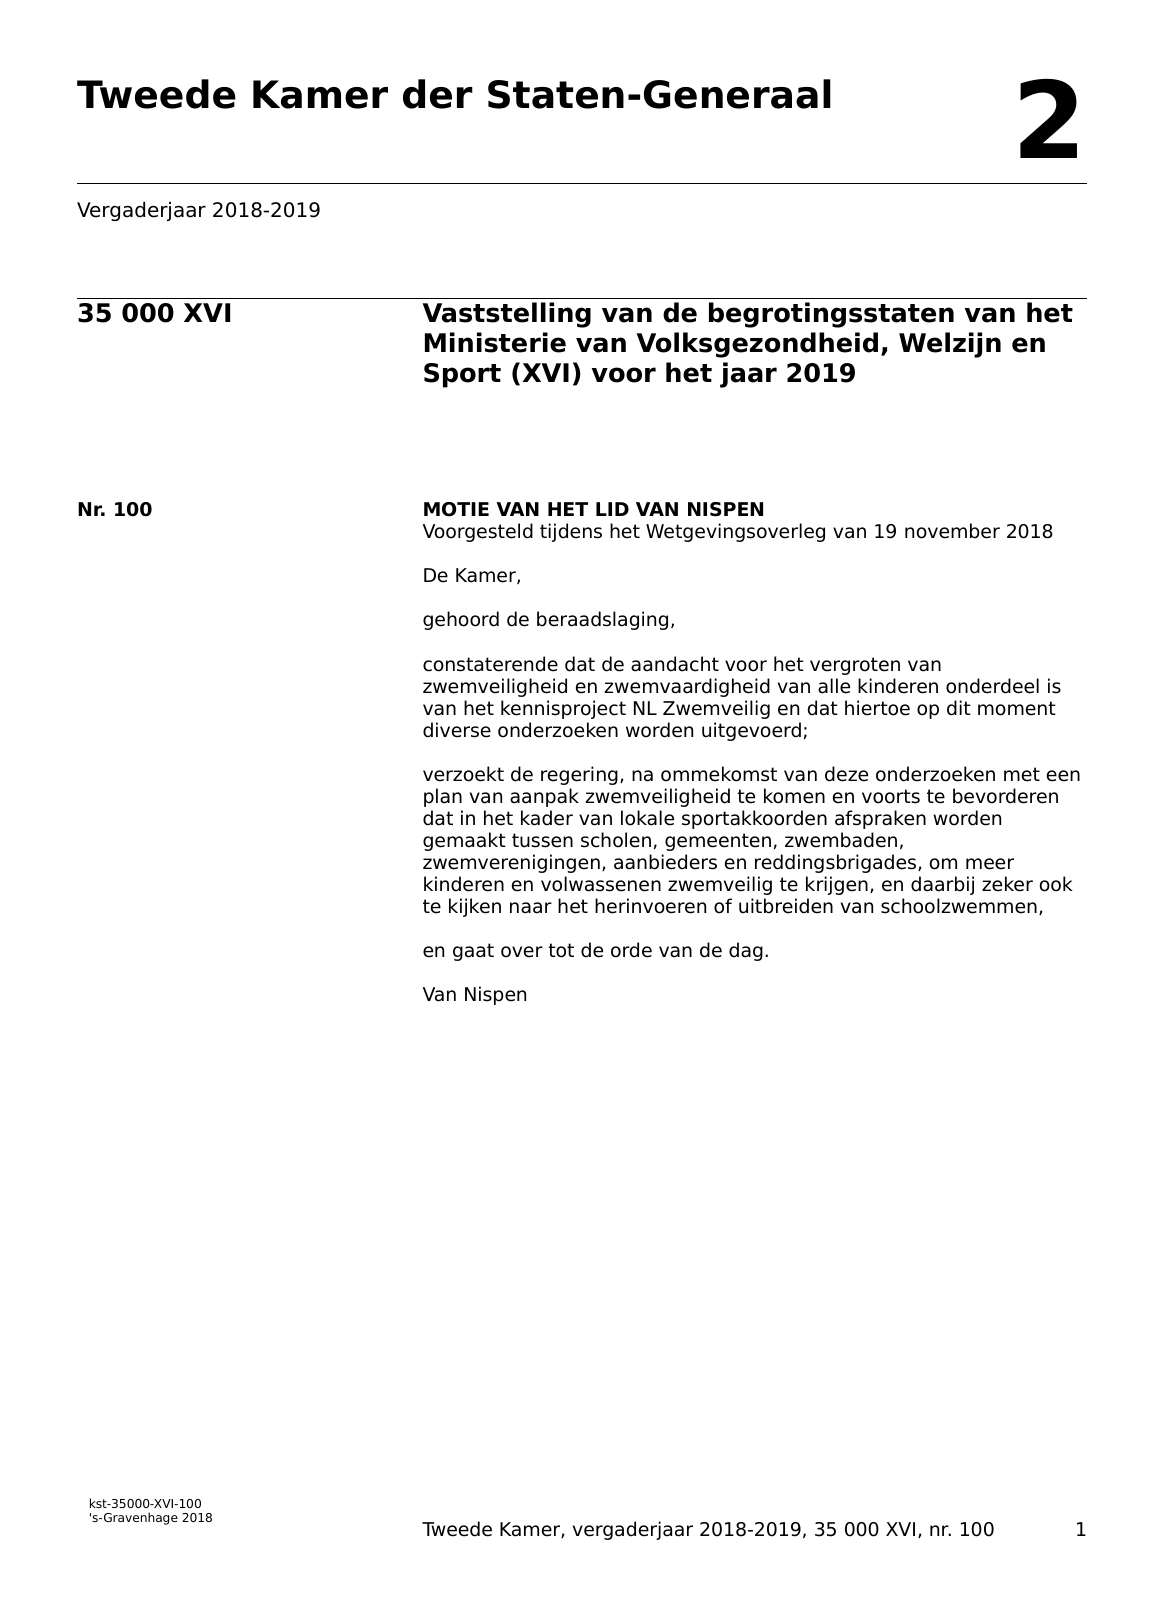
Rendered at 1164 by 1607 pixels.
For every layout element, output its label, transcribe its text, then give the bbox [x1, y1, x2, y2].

text Voorgesteld tijdens het Wetgevingsoverleg van 19 november 2018 [422, 521, 1087, 543]
table_header Tweede Kamer der Staten-Generaal [77, 59, 886, 183]
text kst-35000-XVI-100 [88, 1497, 323, 1511]
text en gaat over tot de orde van de dag. [422, 940, 1087, 962]
table_cell Vergaderjaar 2018-2019 [77, 184, 1087, 298]
text gehoord de beraadslaging, [422, 609, 1087, 631]
subtitle Nr. 100 MOTIE VAN HET LID VAN NISPEN [77, 499, 1087, 521]
text verzoekt de regering, na ommekomst van deze onderzoeken met een plan van aanpak zwemveiligheid te komen en voorts te bevorderen dat in het kader van lokale sportakkoorden afspraken worden gemaakt tussen scholen, gemeenten, zwembaden, zwemverenigingen, aanbieders en reddingsbrigades, om meer kinderen en volwassenen zwemveilig te krijgen, en daarbij zeker ook te kijken naar het herinvoeren of uitbreiden van schoolzwemmen, [422, 764, 1087, 917]
text De Kamer, [422, 565, 1087, 587]
subtitle 35 000 XVI Vaststelling van de begrotingsstaten van het Ministerie van Volksgezondheid, Welzijn en Sport (XVI) voor het jaar 2019 [77, 299, 1087, 388]
text constaterende dat de aandacht voor het vergroten van zwemveiligheid en zwemvaardigheid van alle kinderen onderdeel is van het kennisproject NL Zwemveilig en dat hiertoe op dit moment diverse onderzoeken worden uitgevoerd; [422, 653, 1087, 741]
text Van Nispen [422, 984, 1087, 1006]
table_header 2 [886, 59, 1087, 183]
text 's-Gravenhage 2018 [88, 1511, 323, 1525]
